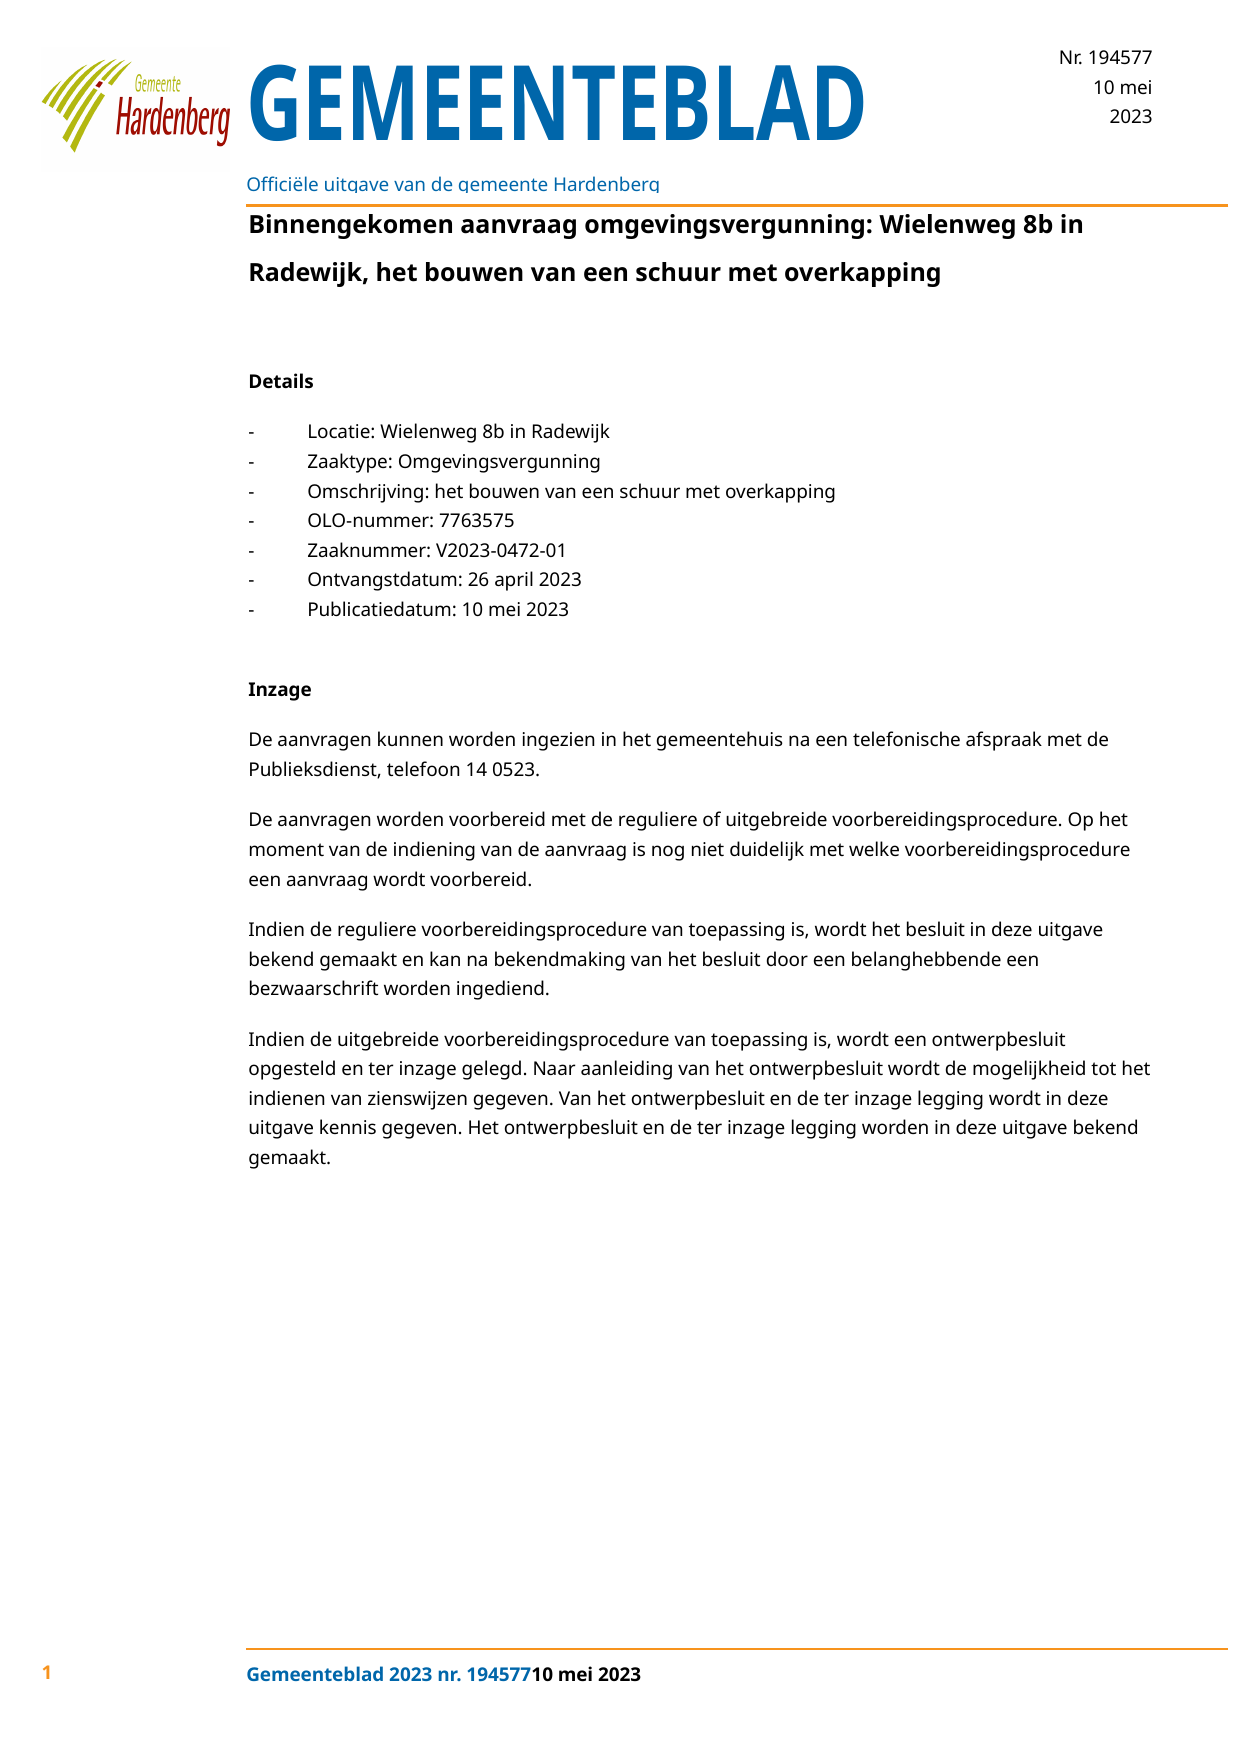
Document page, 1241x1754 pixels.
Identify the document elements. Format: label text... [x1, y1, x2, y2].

list Ontvangstdatum: 26 april 2023 [248, 567, 1152, 592]
text Indien de reguliere voorbereidingsprocedure van toepassing is, wordt het besluit in deze uitgave bekend gemaakt en kan na bekendmaking van het besluit door een belanghebbende een bezwaarschrift worden ingediend. [248, 916, 1152, 1001]
list Zaaktype: Omgevingsvergunning [248, 448, 1152, 474]
list Locatie: Wielenweg 8b in Radewijk [248, 419, 1152, 444]
text Binnengekomen aanvraag omgevingsvergunning: Wielenweg 8b in Radewijk, het bouwen van een schuur met overkapping [248, 207, 1152, 288]
text De aanvragen kunnen worden ingezien in het gemeentehuis na een telefonische afspraak met de Publieksdienst, telefoon 14 0523. [248, 727, 1152, 782]
list Omschrijving: het bouwen van een schuur met overkapping [248, 478, 1152, 504]
text Inzage [248, 676, 1152, 702]
list Publicatiedatum: 10 mei 2023 [248, 596, 1152, 622]
picture [41, 47, 231, 172]
list Zaaknummer: V2023-0472-01 [248, 537, 1152, 563]
text De aanvragen worden voorbereid met de reguliere of uitgebreide voorbereidingsprocedure. Op het moment van de indiening van de aanvraag is nog niet duidelijk met welke voorbereidingsprocedure een aanvraag wordt voorbereid. [248, 807, 1152, 892]
list OLO-nummer: 7763575 [248, 507, 1152, 533]
text Details [248, 368, 1152, 394]
text Indien de uitgebreide voorbereidingsprocedure van toepassing is, wordt een ontwerpbesluit opgesteld en ter inzage gelegd. Naar aanleiding van het ontwerpbesluit wordt de mogelijkheid tot het indienen van zienswijzen gegeven. Van het ontwerpbesluit en de ter inzage legging wordt in deze uitgave kennis gegeven. Het ontwerpbesluit en de ter inzage legging worden in deze uitgave bekend gemaakt. [248, 1026, 1152, 1170]
